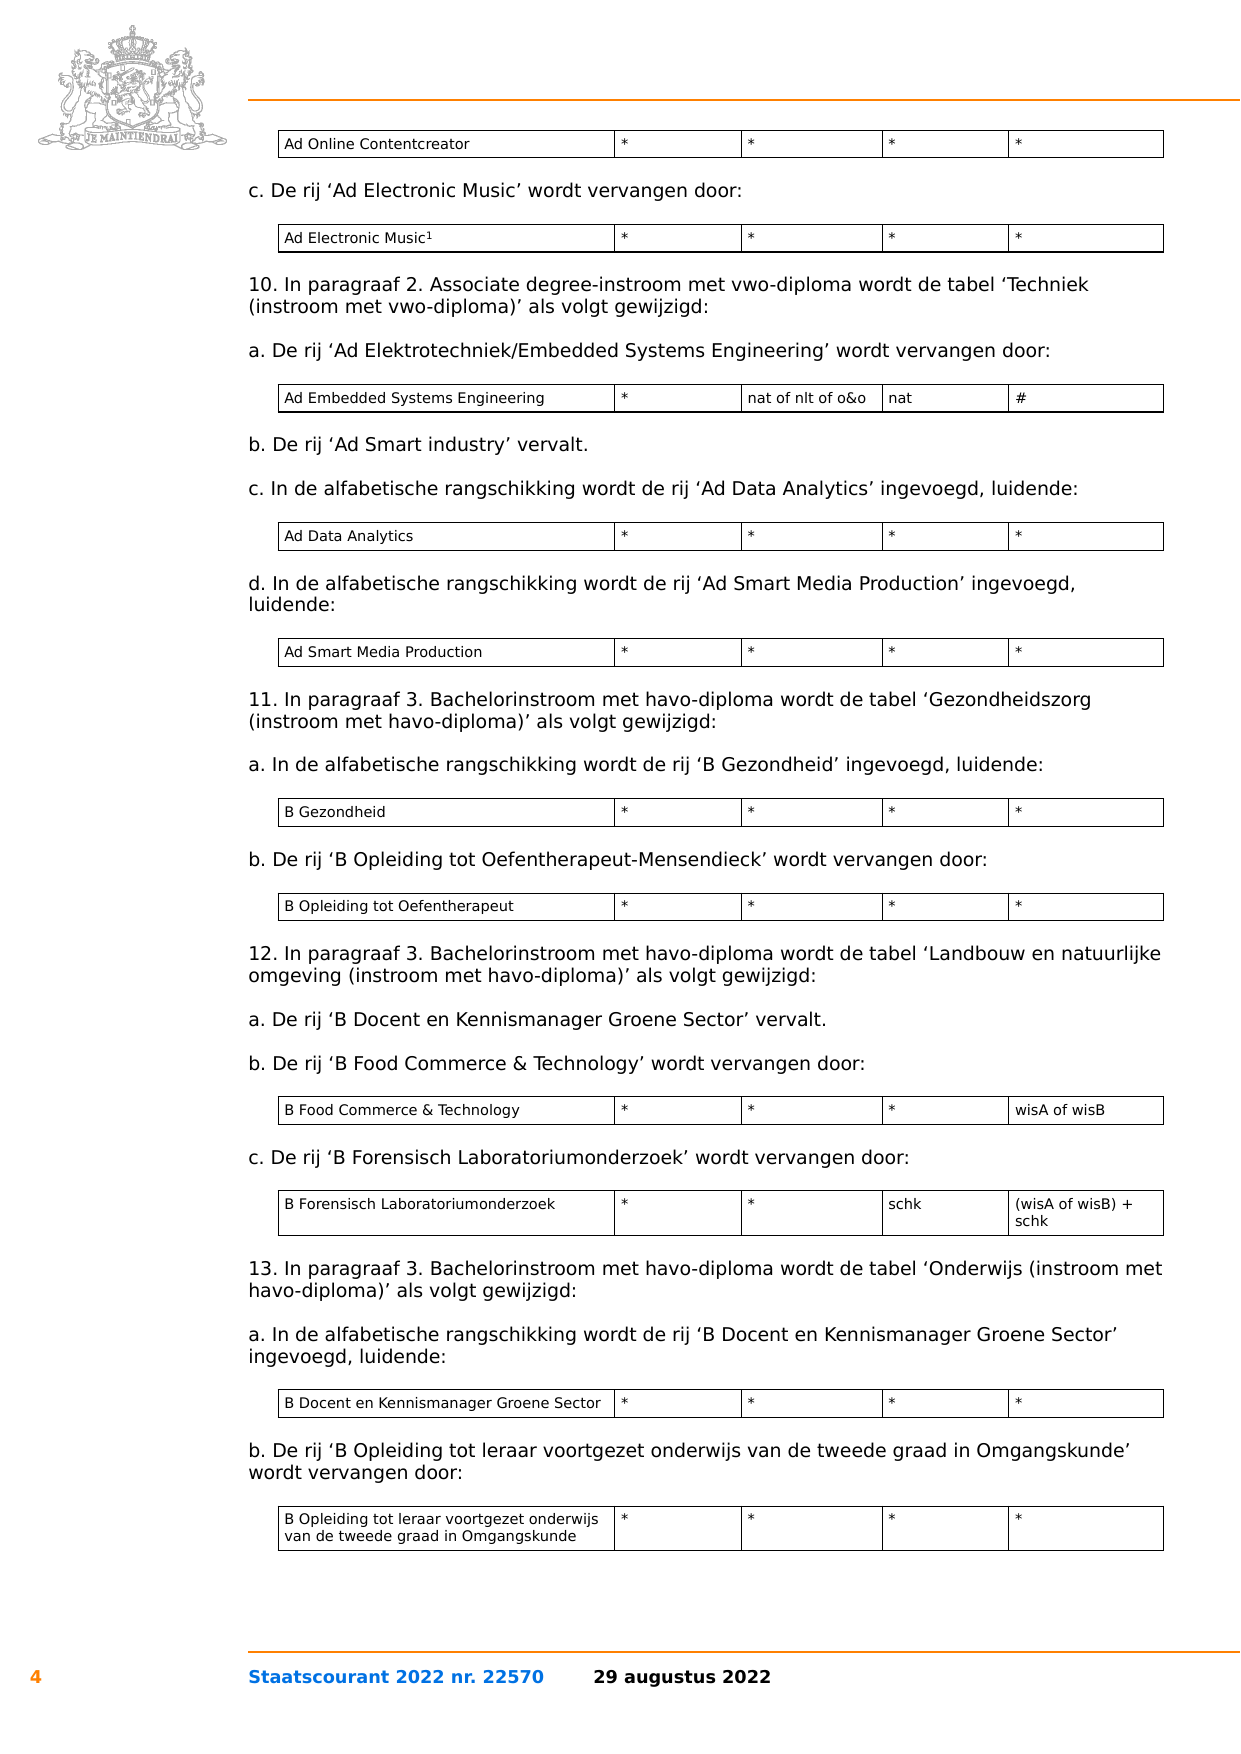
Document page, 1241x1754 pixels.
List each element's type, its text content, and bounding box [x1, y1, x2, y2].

table_header B Opleiding tot leraar voortgezet onderwijs van de tweede graad in Omgangskunde [279, 1507, 614, 1550]
text b. De rij ‘B Food Commerce & Technology’ wordt vervangen door: [248, 1052, 1163, 1074]
table_header * [615, 523, 741, 549]
text a. De rij ‘B Docent en Kennismanager Groene Sector’ vervalt. [248, 1008, 1163, 1031]
table_header * [883, 1507, 1008, 1550]
text d. In de alfabetische rangschikking wordt de rij ‘Ad Smart Media Production’ ingevoegd, luidende: [248, 572, 1163, 616]
table_header Ad Online Contentcreator [279, 131, 614, 157]
table_header Ad Embedded Systems Engineering [279, 385, 614, 411]
table_header nat of nlt of o&o [742, 385, 882, 411]
table_header * [1009, 639, 1163, 666]
table_header * [742, 894, 882, 920]
text c. In de alfabetische rangschikking wordt de rij ‘Ad Data Analytics’ ingevoegd, luidende: [248, 478, 1163, 500]
table_header * [1009, 894, 1163, 920]
table_header Ad Data Analytics [279, 523, 614, 549]
table_header * [883, 894, 1008, 920]
table_header * [615, 1097, 741, 1124]
text 11. In paragraaf 3. Bachelorinstroom met havo-diploma wordt de tabel ‘Gezondheidszorg (instroom met havo-diploma)’ als volgt gewijzigd: [248, 688, 1163, 732]
text b. De rij ‘Ad Smart industry’ vervalt. [248, 434, 1163, 456]
table_header * [615, 639, 741, 666]
text a. In de alfabetische rangschikking wordt de rij ‘B Docent en Kennismanager Groene Sector’ ingevoegd, luidende: [248, 1323, 1163, 1367]
table_header * [615, 1390, 741, 1417]
table_header * [1009, 799, 1163, 826]
text 10. In paragraaf 2. Associate degree-instroom met vwo-diploma wordt de tabel ‘Techniek (instroom met vwo-diploma)’ als volgt gewijzigd: [248, 274, 1163, 318]
table_header wisA of wisB [1009, 1097, 1163, 1124]
text b. De rij ‘B Opleiding tot Oefentherapeut-Mensendieck’ wordt vervangen door: [248, 848, 1163, 871]
table_header * [615, 131, 741, 157]
table_header * [883, 523, 1008, 549]
table_header * [615, 894, 741, 920]
table_header * [883, 131, 1008, 157]
text a. De rij ‘Ad Elektrotechniek/Embedded Systems Engineering’ wordt vervangen door: [248, 340, 1163, 362]
table_header (wisA of wisB) + schk [1009, 1191, 1163, 1235]
table_header * [883, 1097, 1008, 1124]
table_header * [1009, 1507, 1163, 1550]
table_header B Opleiding tot Oefentherapeut [279, 894, 614, 920]
table_header B Docent en Kennismanager Groene Sector [279, 1390, 614, 1417]
table_header # [1009, 385, 1163, 411]
table_header * [742, 1507, 882, 1550]
table_header nat [883, 385, 1008, 411]
text 12. In paragraaf 3. Bachelorinstroom met havo-diploma wordt de tabel ‘Landbouw en natuurlijke omgeving (instroom met havo-diploma)’ als volgt gewijzigd: [248, 943, 1163, 987]
text a. In de alfabetische rangschikking wordt de rij ‘B Gezondheid’ ingevoegd, luidende: [248, 754, 1163, 776]
table_header * [742, 799, 882, 826]
table_header * [742, 225, 882, 251]
text c. De rij ‘Ad Electronic Music’ wordt vervangen door: [248, 180, 1163, 202]
table_header * [742, 1097, 882, 1124]
table_header * [883, 225, 1008, 251]
table_header B Gezondheid [279, 799, 614, 826]
table_header * [742, 1390, 882, 1417]
table_header * [883, 639, 1008, 666]
table_header * [742, 1191, 882, 1235]
table_header * [1009, 131, 1163, 157]
table_header * [615, 799, 741, 826]
table_header Ad Electronic Music1 [279, 225, 614, 251]
table_header * [1009, 1390, 1163, 1417]
table_header * [615, 225, 741, 251]
text 13. In paragraaf 3. Bachelorinstroom met havo-diploma wordt de tabel ‘Onderwijs (instroom met havo-diploma)’ als volgt gewijzigd: [248, 1258, 1163, 1302]
table_header B Food Commerce & Technology [279, 1097, 614, 1124]
table_header B Forensisch Laboratoriumonderzoek [279, 1191, 614, 1235]
table_header * [615, 1191, 741, 1235]
table_header Ad Smart Media Production [279, 639, 614, 666]
table_header * [742, 523, 882, 549]
table_header * [742, 131, 882, 157]
table_header schk [883, 1191, 1008, 1235]
text c. De rij ‘B Forensisch Laboratoriumonderzoek’ wordt vervangen door: [248, 1147, 1163, 1168]
table_header * [615, 1507, 741, 1550]
table_header * [742, 639, 882, 666]
table_header * [1009, 225, 1163, 251]
table_header * [883, 1390, 1008, 1417]
picture [38, 25, 227, 150]
table_header * [883, 799, 1008, 826]
text b. De rij ‘B Opleiding tot leraar voortgezet onderwijs van de tweede graad in Omgangskunde’ wordt vervangen door: [248, 1440, 1163, 1484]
table_header * [615, 385, 741, 411]
table_header * [1009, 523, 1163, 549]
